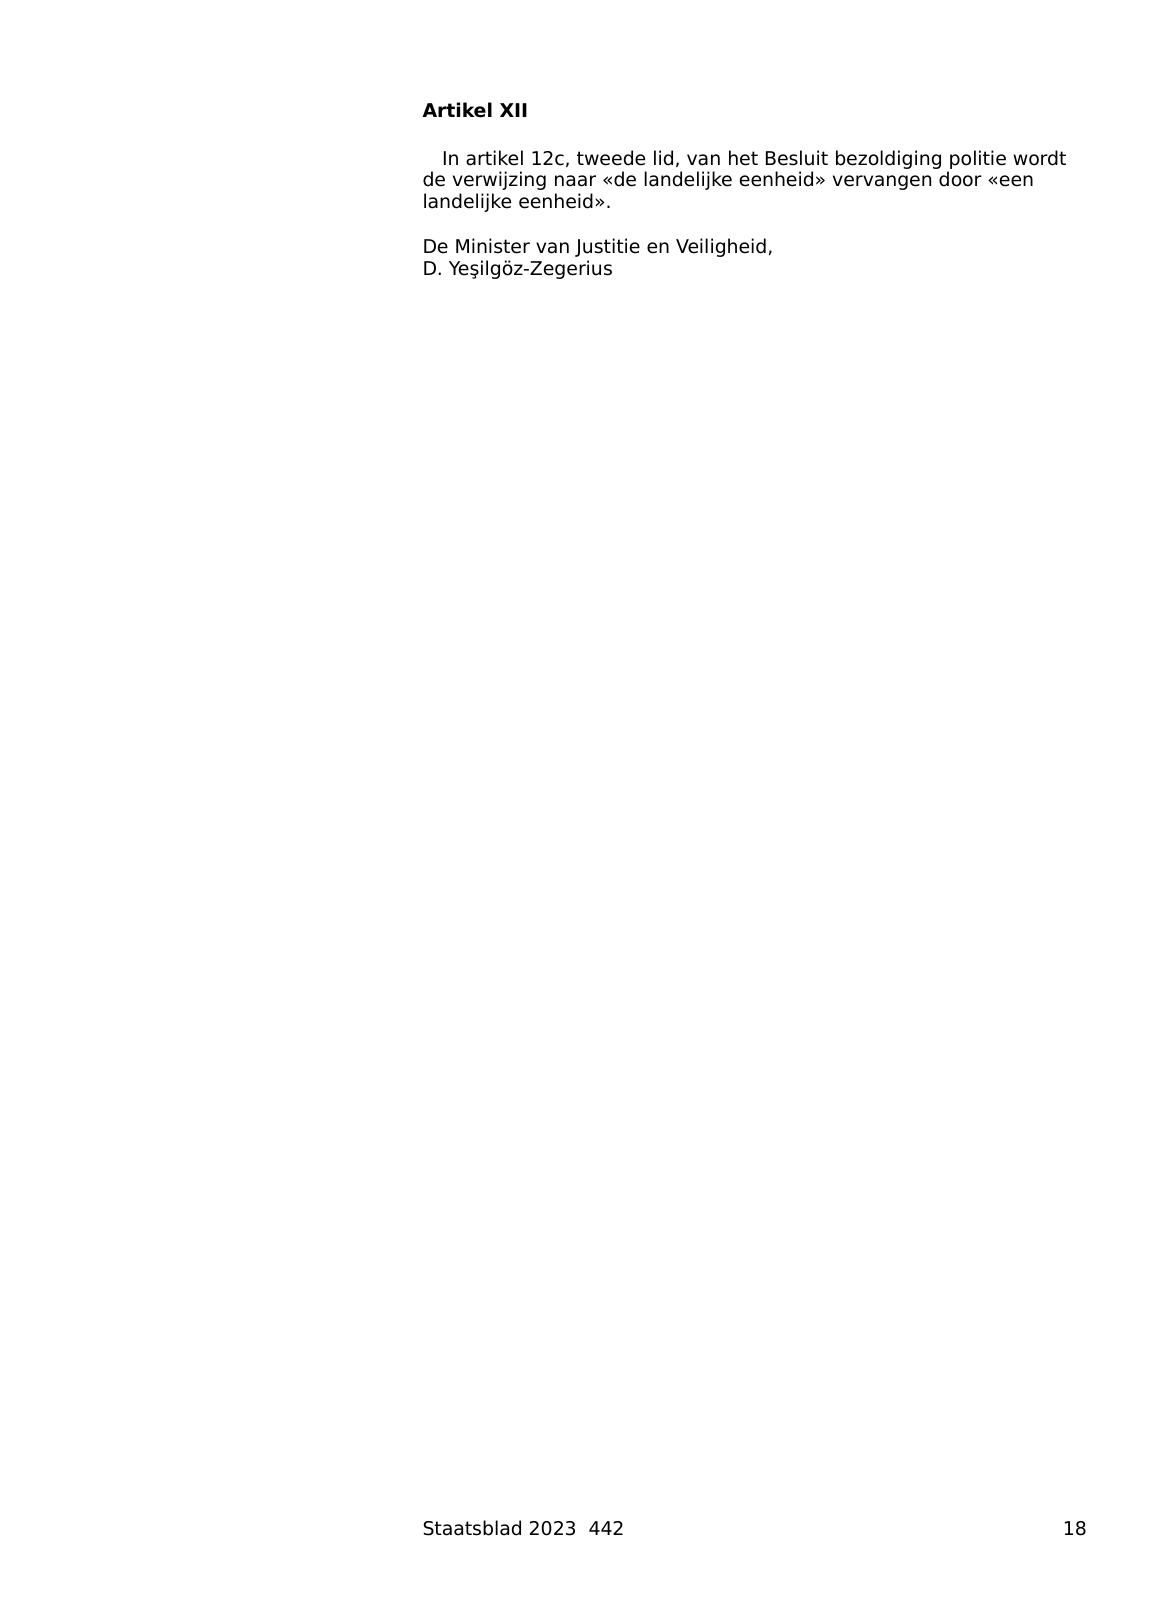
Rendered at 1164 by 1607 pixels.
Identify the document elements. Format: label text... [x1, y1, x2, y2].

text In artikel 12c, tweede lid, van het Besluit bezoldiging politie wordt de verwijzing naar «de landelijke eenheid» vervangen door «een landelijke eenheid». [422, 147, 1087, 213]
text De Minister van Justitie en Veiligheid, D. Yeşilgöz-Zegerius [422, 236, 1087, 279]
subtitle Artikel XII [422, 100, 1087, 122]
